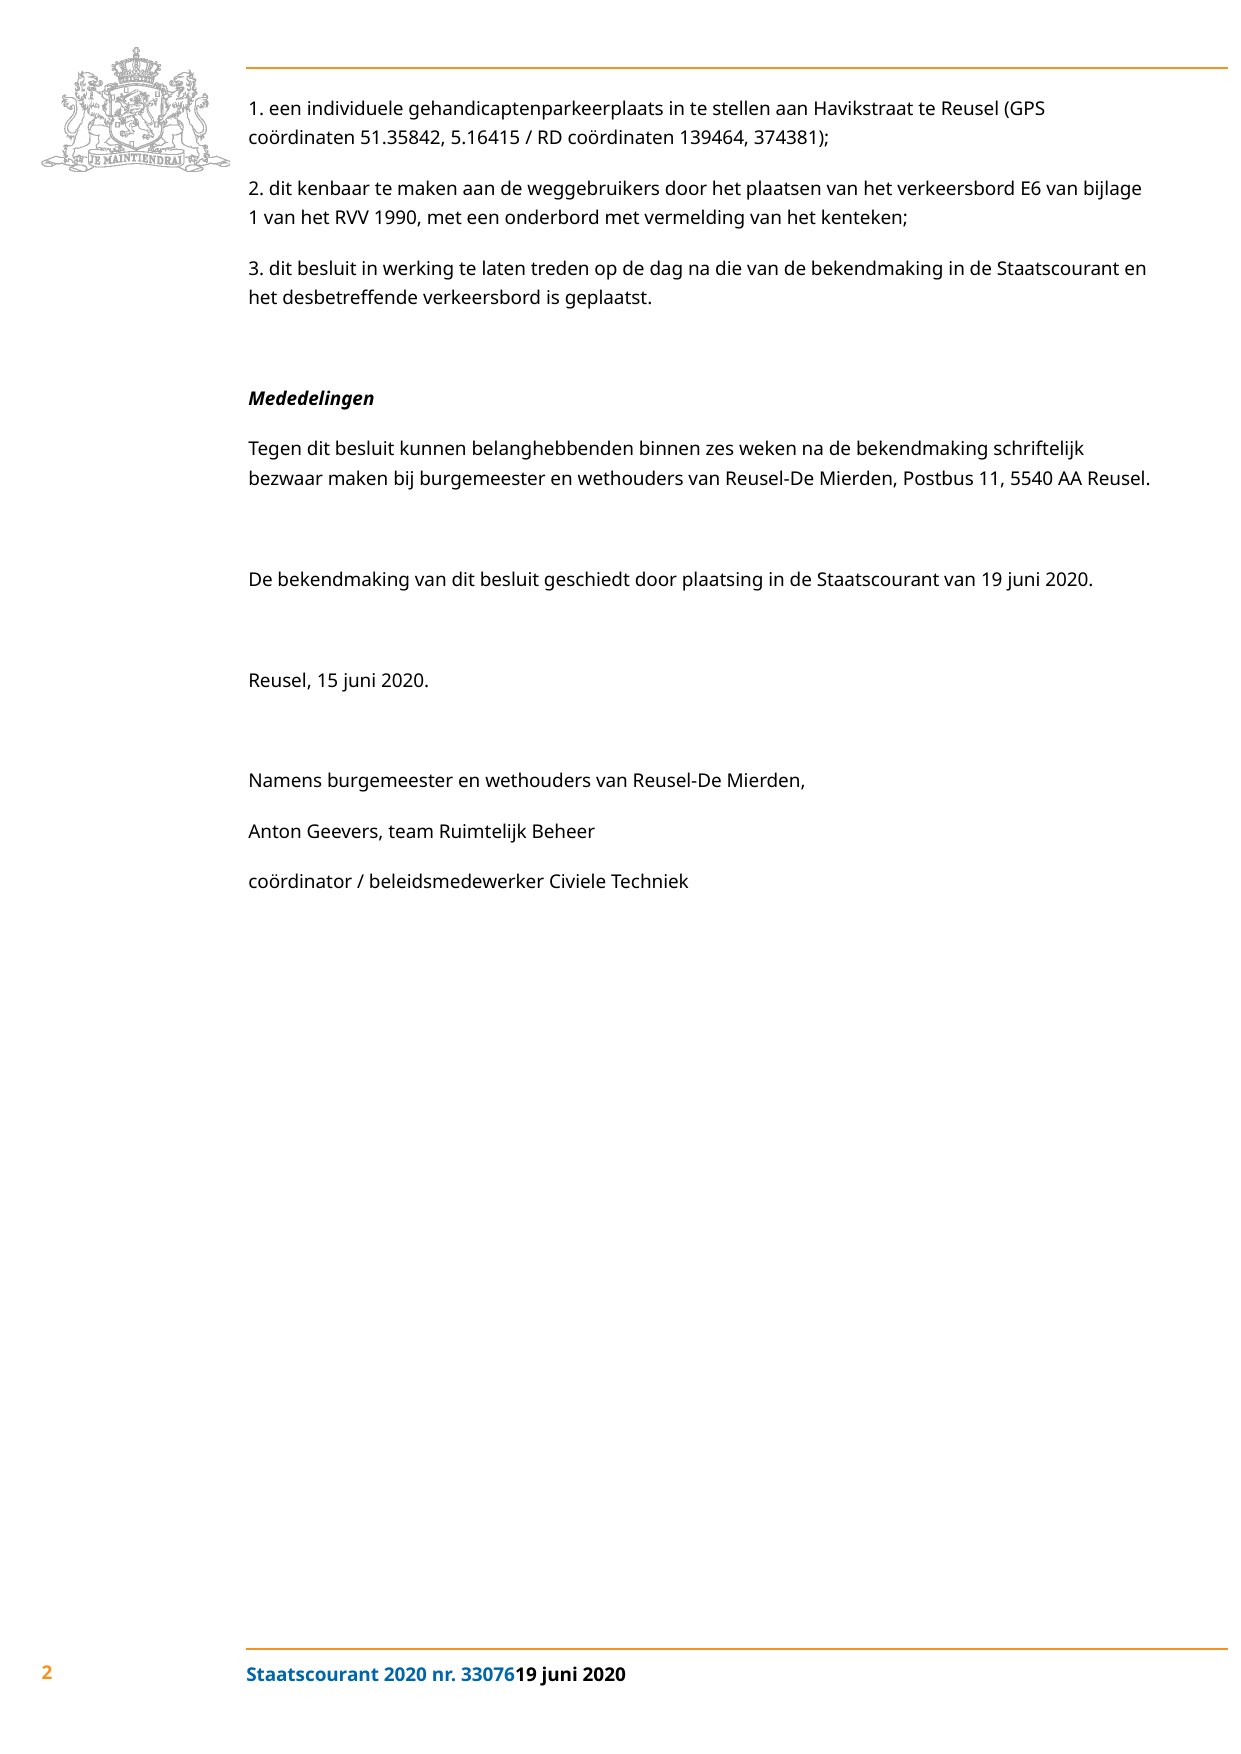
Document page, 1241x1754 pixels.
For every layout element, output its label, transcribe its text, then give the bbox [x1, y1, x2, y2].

text 3. dit besluit in werking te laten treden op de dag na die van de bekendmaking in de Staatscourant en het desbetreffende verkeersbord is geplaatst. [248, 255, 1152, 310]
text Namens burgemeester en wethouders van Reusel-De Mierden, [248, 768, 1152, 793]
text Mededelingen [248, 385, 1152, 411]
text Reusel, 15 juni 2020. [248, 667, 1152, 693]
text 1. een individuele gehandicaptenparkeerplaats in te stellen aan Havikstraat te Reusel (GPS coördinaten 51.35842, 5.16415 / RD coördinaten 139464, 374381); [248, 95, 1152, 150]
picture [41, 47, 231, 172]
text Anton Geevers, team Ruimtelijk Beheer [248, 818, 1152, 844]
text coördinator / beleidsmedewerker Civiele Techniek [248, 868, 1152, 894]
text De bekendmaking van dit besluit geschiedt door plaatsing in de Staatscourant van 19 juni 2020. [248, 566, 1152, 592]
text 2. dit kenbaar te maken aan de weggebruikers door het plaatsen van het verkeersbord E6 van bijlage 1 van het RVV 1990, met een onderbord met vermelding van het kenteken; [248, 175, 1152, 230]
text Tegen dit besluit kunnen belanghebbenden binnen zes weken na de bekendmaking schriftelijk bezwaar maken bij burgemeester en wethouders van Reusel-De Mierden, Postbus 11, 5540 AA Reusel. [248, 436, 1152, 491]
